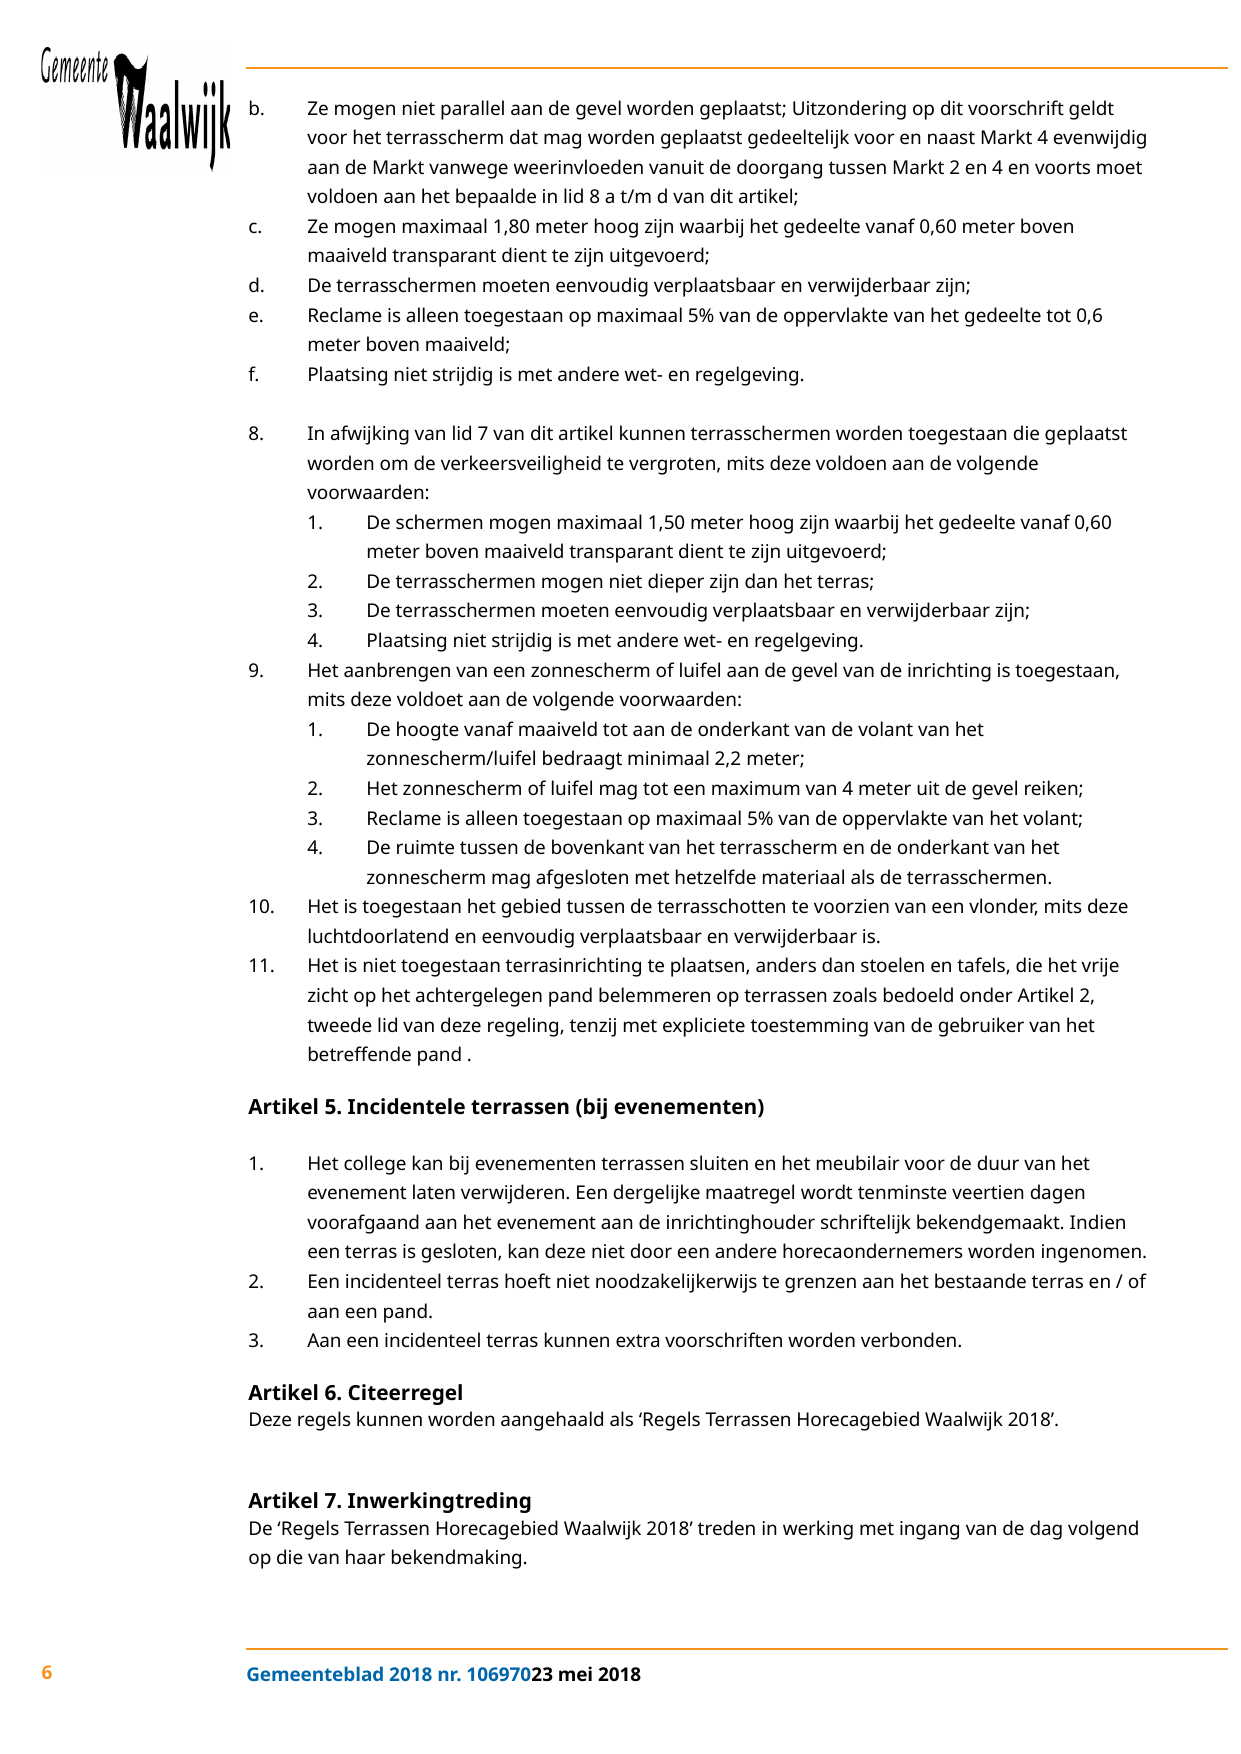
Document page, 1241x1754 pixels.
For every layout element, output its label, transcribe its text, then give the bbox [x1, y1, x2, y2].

list Het is niet toegestaan terrasinrichting te plaatsen, anders dan stoelen en tafels, die het vrije zicht op het achtergelegen pand belemmeren op terrassen zoals bedoeld onder Artikel 2, tweede lid van deze regeling, tenzij met expliciete toestemming van de gebruiker van het betreffende pand . [248, 953, 1152, 1067]
list De hoogte vanaf maaiveld tot aan de onderkant van de volant van het zonnescherm/luifel bedraagt minimaal 2,2 meter; [307, 716, 1152, 771]
text De ‘Regels Terrassen Horecagebied Waalwijk 2018’ treden in werking met ingang van de dag volgend op die van haar bekendmaking. [248, 1515, 1152, 1570]
list De ruimte tussen de bovenkant van het terrasscherm en de onderkant van het zonnescherm mag afgesloten met hetzelfde materiaal als de terrasschermen. [307, 834, 1152, 890]
list Reclame is alleen toegestaan op maximaal 5% van de oppervlakte van het gedeelte tot 0,6 meter boven maaiveld; [248, 302, 1152, 357]
list In afwijking van lid 7 van dit artikel kunnen terrasschermen worden toegestaan die geplaatst worden om de verkeersveiligheid te vergroten, mits deze voldoen aan de volgende voorwaarden: [248, 420, 1152, 505]
list Reclame is alleen toegestaan op maximaal 5% van de oppervlakte van het volant; [307, 805, 1152, 831]
list Aan een incidenteel terras kunnen extra voorschriften worden verbonden. [248, 1327, 1152, 1353]
list Plaatsing niet strijdig is met andere wet- en regelgeving. [248, 361, 1152, 387]
text Deze regels kunnen worden aangehaald als ‘Regels Terrassen Horecagebied Waalwijk 2018’. [248, 1406, 1152, 1432]
list De terrasschermen moeten eenvoudig verplaatsbaar en verwijderbaar zijn; [248, 272, 1152, 298]
list De schermen mogen maximaal 1,50 meter hoog zijn waarbij het gedeelte vanaf 0,60 meter boven maaiveld transparant dient te zijn uitgevoerd; [307, 509, 1152, 564]
list Het aanbrengen van een zonnescherm of luifel aan de gevel van de inrichting is toegestaan, mits deze voldoet aan de volgende voorwaarden: [248, 657, 1152, 712]
text Artikel 7. Inwerkingtreding [248, 1486, 1152, 1515]
picture [41, 47, 231, 172]
list Plaatsing niet strijdig is met andere wet- en regelgeving. [307, 627, 1152, 653]
text Artikel 6. Citeerregel [248, 1378, 1152, 1406]
list De terrasschermen mogen niet dieper zijn dan het terras; [307, 568, 1152, 594]
list Het zonnescherm of luifel mag tot een maximum van 4 meter uit de gevel reiken; [307, 775, 1152, 801]
list Ze mogen maximaal 1,80 meter hoog zijn waarbij het gedeelte vanaf 0,60 meter boven maaiveld transparant dient te zijn uitgevoerd; [248, 213, 1152, 268]
list De terrasschermen moeten eenvoudig verplaatsbaar en verwijderbaar zijn; [307, 598, 1152, 623]
list Het is toegestaan het gebied tussen de terrasschotten te voorzien van een vlonder, mits deze luchtdoorlatend en eenvoudig verplaatsbaar en verwijderbaar is. [248, 893, 1152, 949]
list Het college kan bij evenementen terrassen sluiten en het meubilair voor de duur van het evenement laten verwijderen. Een dergelijke maatregel wordt tenminste veertien dagen voorafgaand aan het evenement aan de inrichtinghouder schriftelijk bekendgemaakt. Indien een terras is gesloten, kan deze niet door een andere horecaondernemers worden ingenomen. [248, 1150, 1152, 1264]
list Een incidenteel terras hoeft niet noodzakelijkerwijs te grenzen aan het bestaande terras en / of aan een pand. [248, 1268, 1152, 1323]
text Artikel 5. Incidentele terrassen (bij evenementen) [248, 1092, 1152, 1120]
list Ze mogen niet parallel aan de gevel worden geplaatst; Uitzondering op dit voorschrift geldt voor het terrasscherm dat mag worden geplaatst gedeeltelijk voor en naast Markt 4 evenwijdig aan de Markt vanwege weerinvloeden vanuit de doorgang tussen Markt 2 en 4 en voorts moet voldoen aan het bepaalde in lid 8 a t/m d van dit artikel; [248, 95, 1152, 209]
